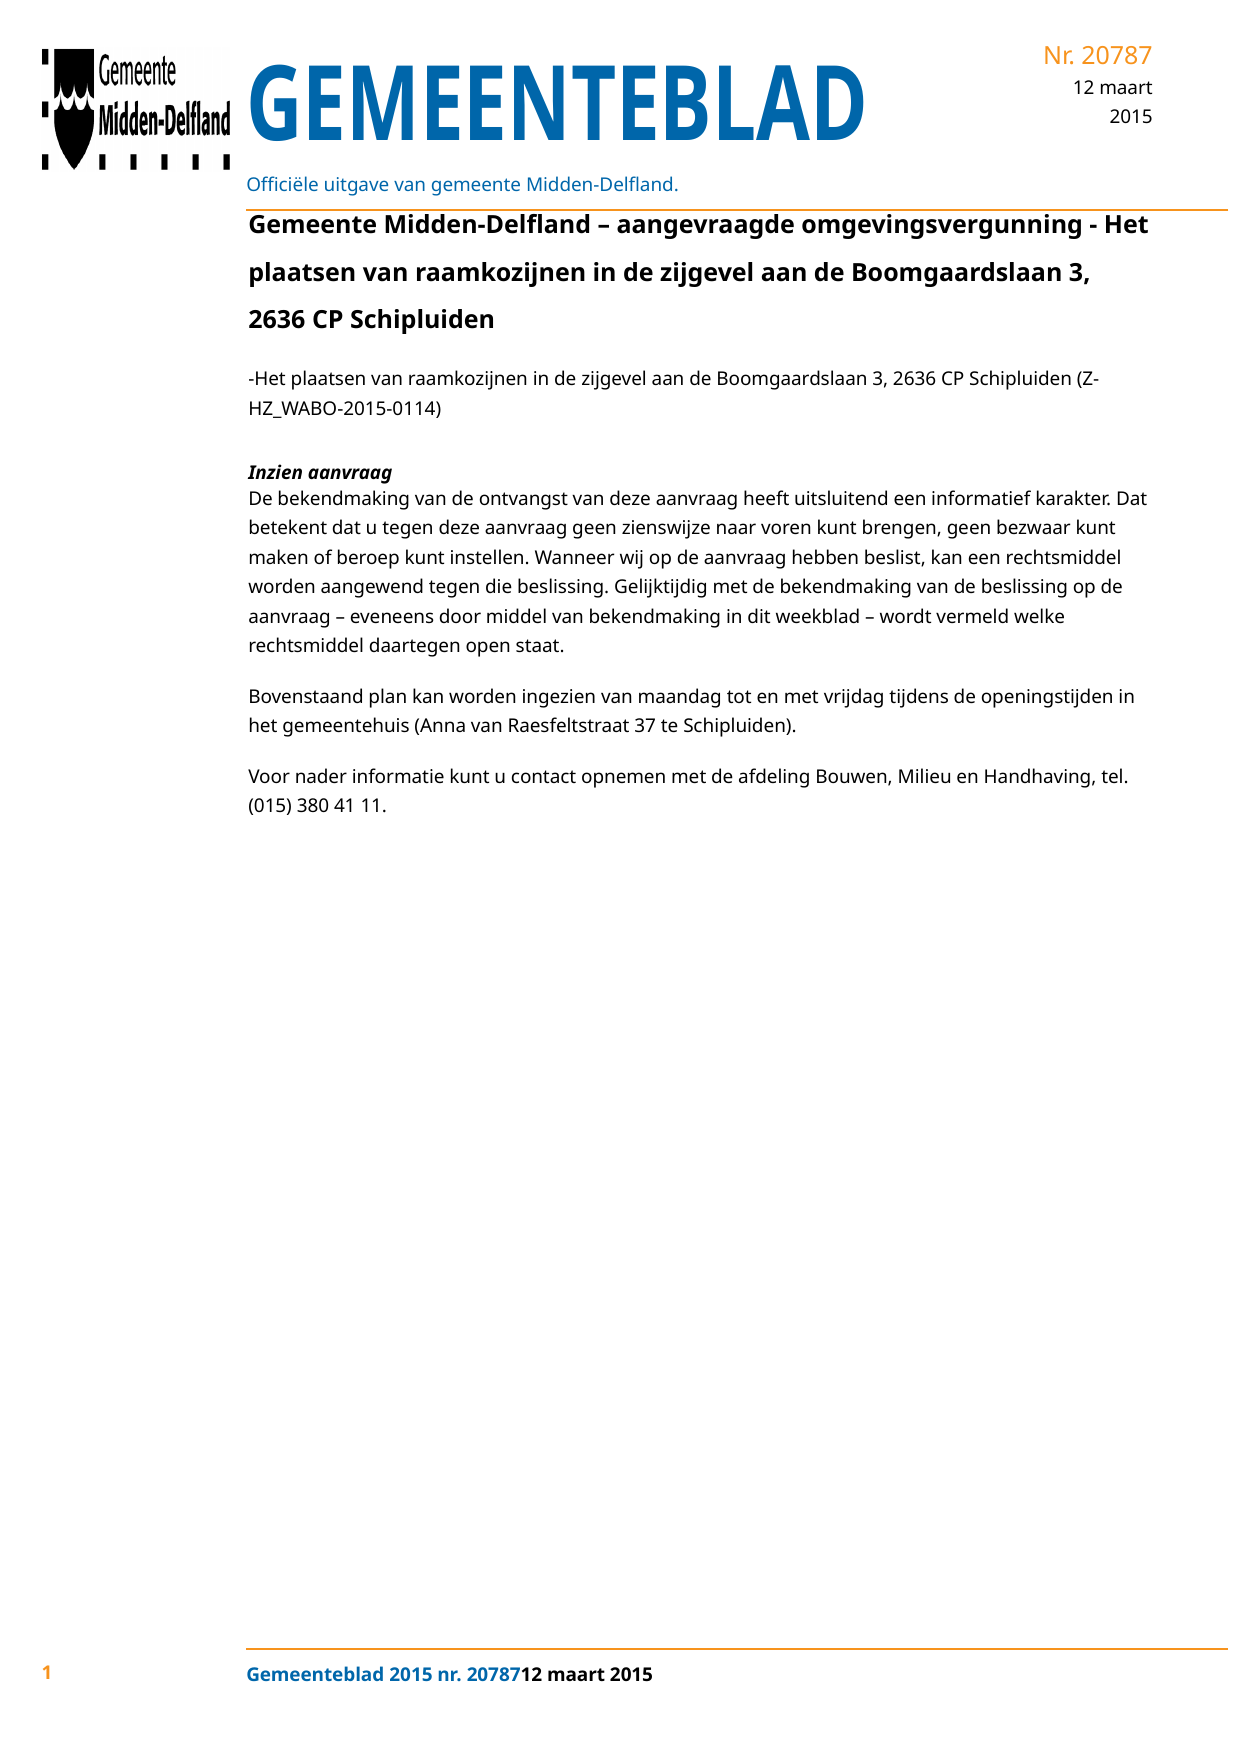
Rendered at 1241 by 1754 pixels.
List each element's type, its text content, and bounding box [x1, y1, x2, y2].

text -Het plaatsen van raamkozijnen in de zijgevel aan de Boomgaardslaan 3, 2636 CP Schipluiden (Z-HZ_WABO-2015-0114) [248, 366, 1152, 421]
text Bovenstaand plan kan worden ingezien van maandag tot en met vrijdag tijdens de openingstijden in het gemeentehuis (Anna van Raesfeltstraat 37 te Schipluiden). [248, 683, 1152, 738]
text Inzien aanvraag [248, 459, 1152, 485]
picture [41, 47, 231, 172]
text De bekendmaking van de ontvangst van deze aanvraag heeft uitsluitend een informatief karakter. Dat betekent dat u tegen deze aanvraag geen zienswijze naar voren kunt brengen, geen bezwaar kunt maken of beroep kunt instellen. Wanneer wij op de aanvraag hebben beslist, kan een rechtsmiddel worden aangewend tegen die beslissing. Gelijktijdig met de bekendmaking van de beslissing op de aanvraag – eveneens door middel van bekendmaking in dit weekblad – wordt vermeld welke rechtsmiddel daartegen open staat. [248, 485, 1152, 658]
text Gemeente Midden-Delfland – aangevraagde omgevingsvergunning - Het plaatsen van raamkozijnen in de zijgevel aan de Boomgaardslaan 3, 2636 CP Schipluiden [248, 211, 1152, 336]
text Voor nader informatie kunt u contact opnemen met de afdeling Bouwen, Milieu en Handhaving, tel. (015) 380 41 11. [248, 763, 1152, 818]
